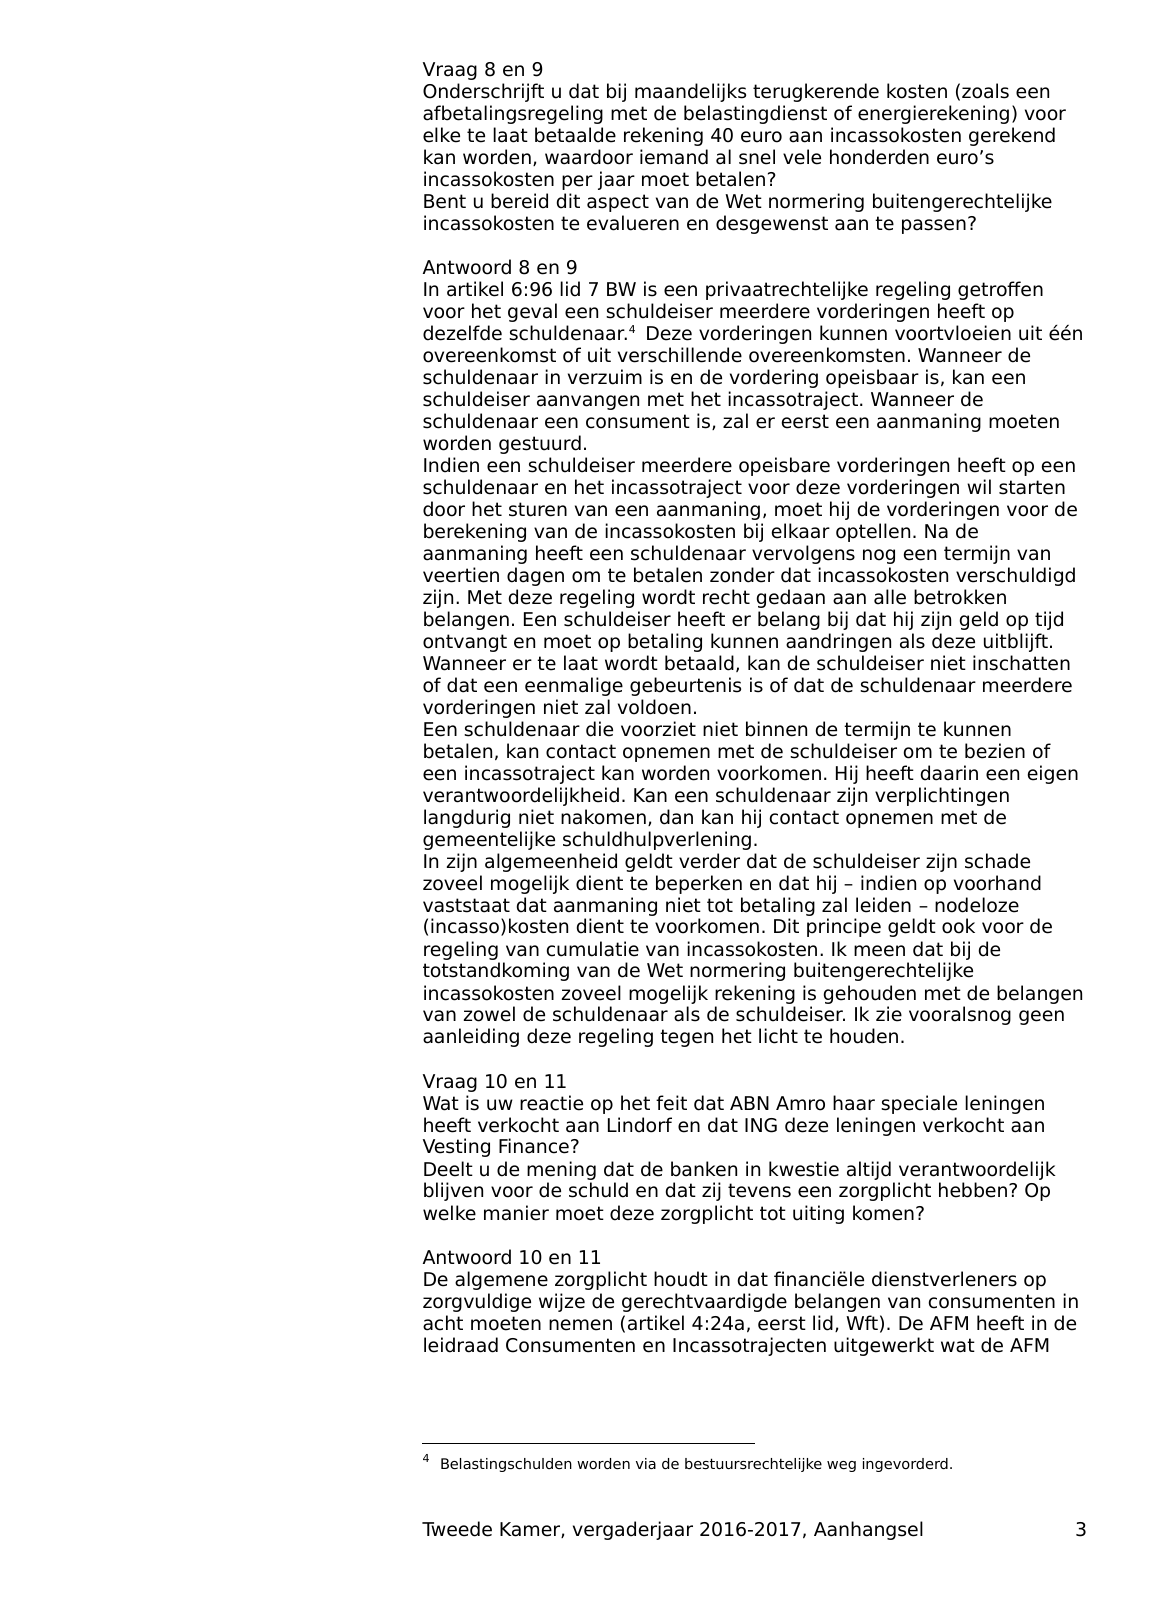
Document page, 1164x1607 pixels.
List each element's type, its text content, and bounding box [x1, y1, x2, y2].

text Indien een schuldeiser meerdere opeisbare vorderingen heeft op een schuldenaar en het incassotraject voor deze vorderingen wil starten door het sturen van een aanmaning, moet hij de vorderingen voor de berekening van de incassokosten bij elkaar optellen. Na de aanmaning heeft een schuldenaar vervolgens nog een termijn van veertien dagen om te betalen zonder dat incassokosten verschuldigd zijn. Met deze regeling wordt recht gedaan aan alle betrokken belangen. Een schuldeiser heeft er belang bij dat hij zijn geld op tijd ontvangt en moet op betaling kunnen aandringen als deze uitblijft. Wanneer er te laat wordt betaald, kan de schuldeiser niet inschatten of dat een eenmalige gebeurtenis is of dat de schuldenaar meerdere vorderingen niet zal voldoen. [422, 455, 1087, 719]
text Belastingschulden worden via de bestuursrechtelijke weg ingevorderd. [422, 1452, 1087, 1474]
text Vraag 8 en 9 [422, 59, 1087, 81]
text Antwoord 8 en 9 [422, 257, 1087, 279]
text De algemene zorgplicht houdt in dat financiële dienstverleners op zorgvuldige wijze de gerechtvaardigde belangen van consumenten in acht moeten nemen (artikel 4:24a, eerst lid, Wft). De AFM heeft in de leidraad Consumenten en Incassotrajecten uitgewerkt wat de AFM [422, 1268, 1087, 1356]
text In artikel 6:96 lid 7 BW is een privaatrechtelijke regeling getroffen voor het geval een schuldeiser meerdere vorderingen heeft op dezelfde schuldenaar. Deze vorderingen kunnen voortvloeien uit één overeenkomst of uit verschillende overeenkomsten. Wanneer de schuldenaar in verzuim is en de vordering opeisbaar is, kan een schuldeiser aanvangen met het incassotraject. Wanneer de schuldenaar een consument is, zal er eerst een aanmaning moeten worden gestuurd. [422, 279, 1087, 455]
text In zijn algemeenheid geldt verder dat de schuldeiser zijn schade zoveel mogelijk dient te beperken en dat hij – indien op voorhand vaststaat dat aanmaning niet tot betaling zal leiden – nodeloze (incasso)kosten dient te voorkomen. Dit principe geldt ook voor de regeling van cumulatie van incassokosten. Ik meen dat bij de totstandkoming van de Wet normering buitengerechtelijke incassokosten zoveel mogelijk rekening is gehouden met de belangen van zowel de schuldenaar als de schuldeiser. Ik zie vooralsnog geen aanleiding deze regeling tegen het licht te houden. [422, 851, 1087, 1048]
text Een schuldenaar die voorziet niet binnen de termijn te kunnen betalen, kan contact opnemen met de schuldeiser om te bezien of een incassotraject kan worden voorkomen. Hij heeft daarin een eigen verantwoordelijkheid. Kan een schuldenaar zijn verplichtingen langdurig niet nakomen, dan kan hij contact opnemen met de gemeentelijke schuldhulpverlening. [422, 719, 1087, 851]
text Vraag 10 en 11 [422, 1071, 1087, 1092]
text Wat is uw reactie op het feit dat ABN Amro haar speciale leningen heeft verkocht aan Lindorf en dat ING deze leningen verkocht aan Vesting Finance? [422, 1092, 1087, 1158]
text Onderschrijft u dat bij maandelijks terugkerende kosten (zoals een afbetalingsregeling met de belastingdienst of energierekening) voor elke te laat betaalde rekening 40 euro aan incassokosten gerekend kan worden, waardoor iemand al snel vele honderden euro’s incassokosten per jaar moet betalen? [422, 81, 1087, 191]
text Bent u bereid dit aspect van de Wet normering buitengerechtelijke incassokosten te evalueren en desgewenst aan te passen? [422, 191, 1087, 235]
text Deelt u de mening dat de banken in kwestie altijd verantwoordelijk blijven voor de schuld en dat zij tevens een zorgplicht hebben? Op welke manier moet deze zorgplicht tot uiting komen? [422, 1158, 1087, 1224]
text Antwoord 10 en 11 [422, 1247, 1087, 1268]
